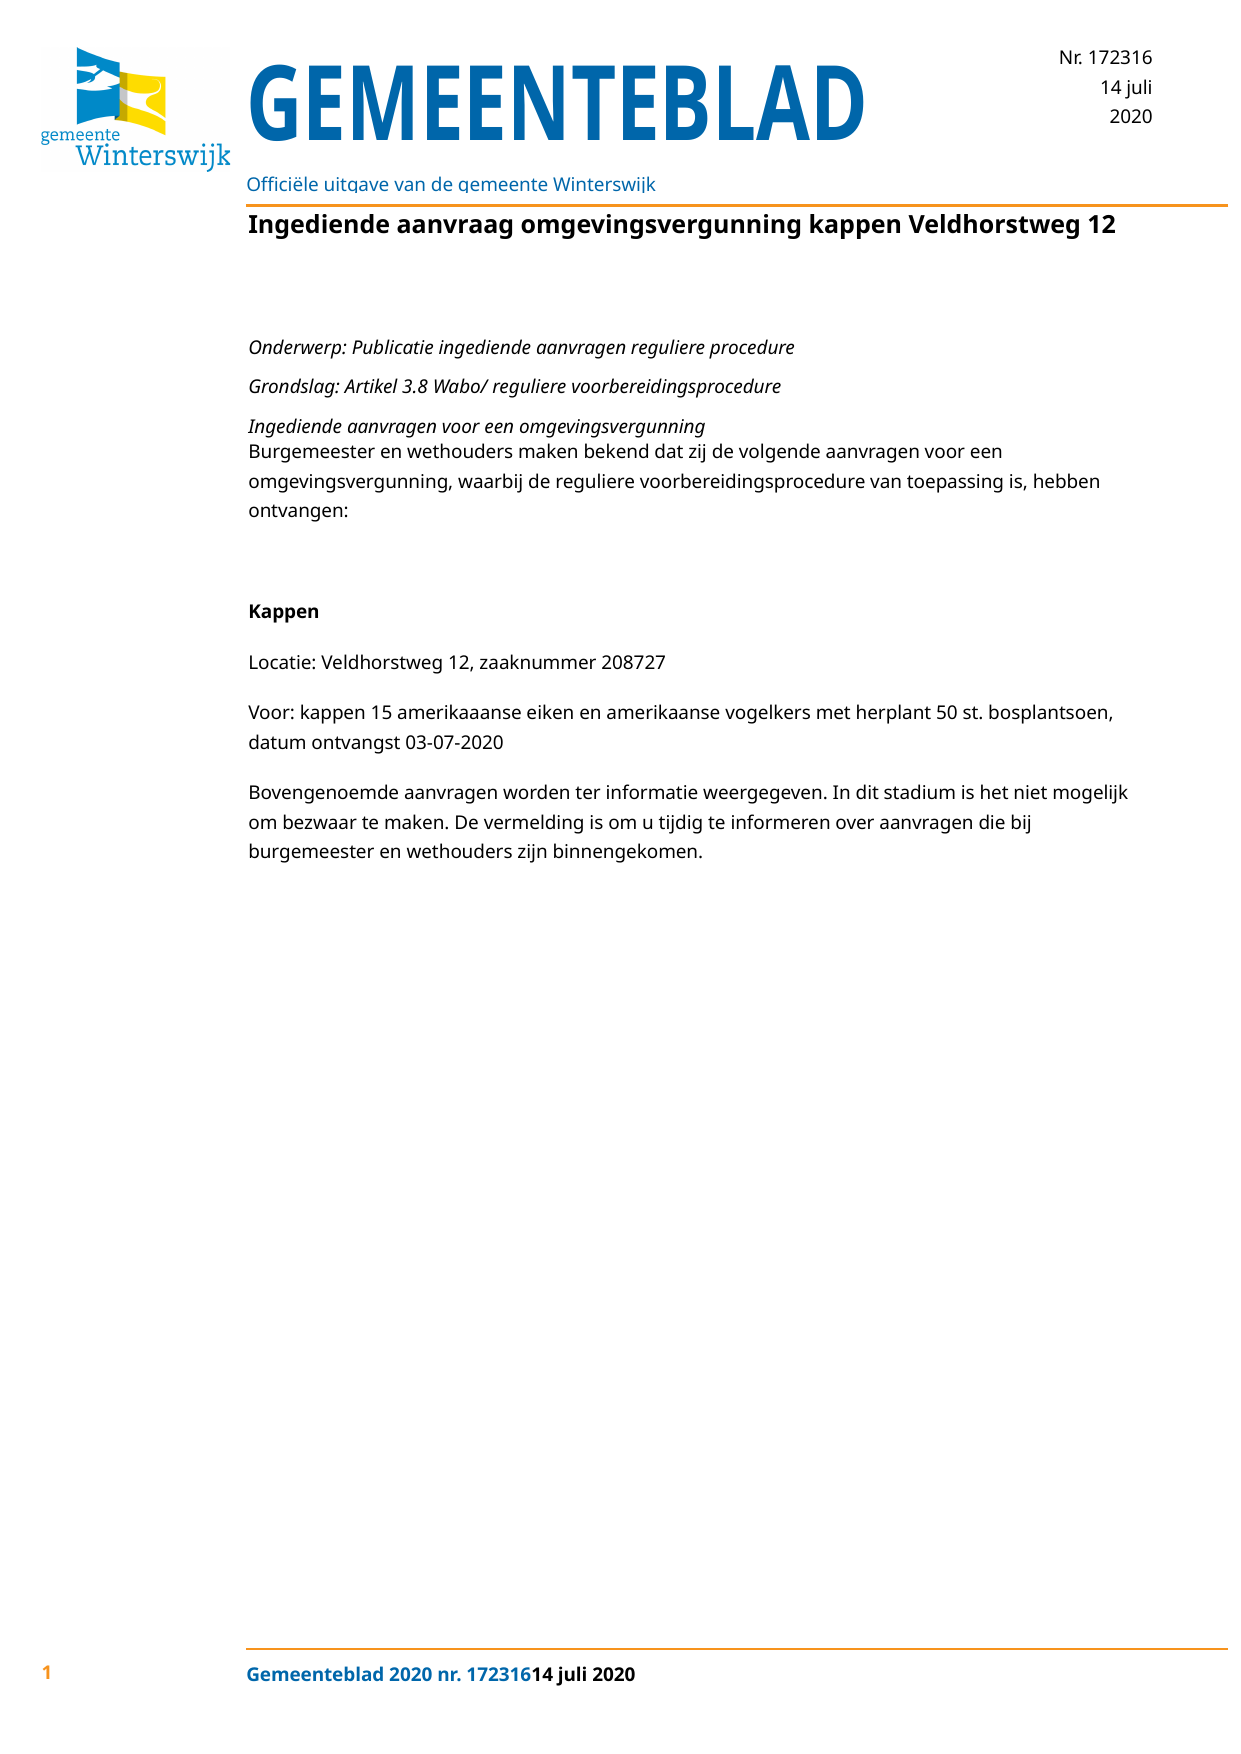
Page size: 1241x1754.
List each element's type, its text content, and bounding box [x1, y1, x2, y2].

text Bovengenoemde aanvragen worden ter informatie weergegeven. In dit stadium is het niet mogelijk om bezwaar te maken. De vermelding is om u tijdig te informeren over aanvragen die bij burgemeester en wethouders zijn binnengekomen. [248, 779, 1152, 864]
picture [41, 47, 231, 172]
text Burgemeester en wethouders maken bekend dat zij de volgende aanvragen voor een omgevingsvergunning, waarbij de reguliere voorbereidingsprocedure van toepassing is, hebben ontvangen: [248, 438, 1152, 523]
picture [225, 153, 231, 162]
text Locatie: Veldhorstweg 12, zaaknummer 208727 [248, 649, 1152, 675]
text Kappen [248, 598, 1152, 624]
text Grondslag: Artikel 3.8 Wabo/ reguliere voorbereidingsprocedure [248, 373, 1152, 399]
text Ingediende aanvragen voor een omgevingsvergunning [248, 413, 1152, 438]
text Ingediende aanvraag omgevingsvergunning kappen Veldhorstweg 12 [248, 207, 1152, 241]
text Voor: kappen 15 amerikaaanse eiken en amerikaanse vogelkers met herplant 50 st. bosplantsoen, datum ontvangst 03-07-2020 [248, 699, 1152, 755]
text Onderwerp: Publicatie ingediende aanvragen reguliere procedure [248, 334, 1152, 360]
